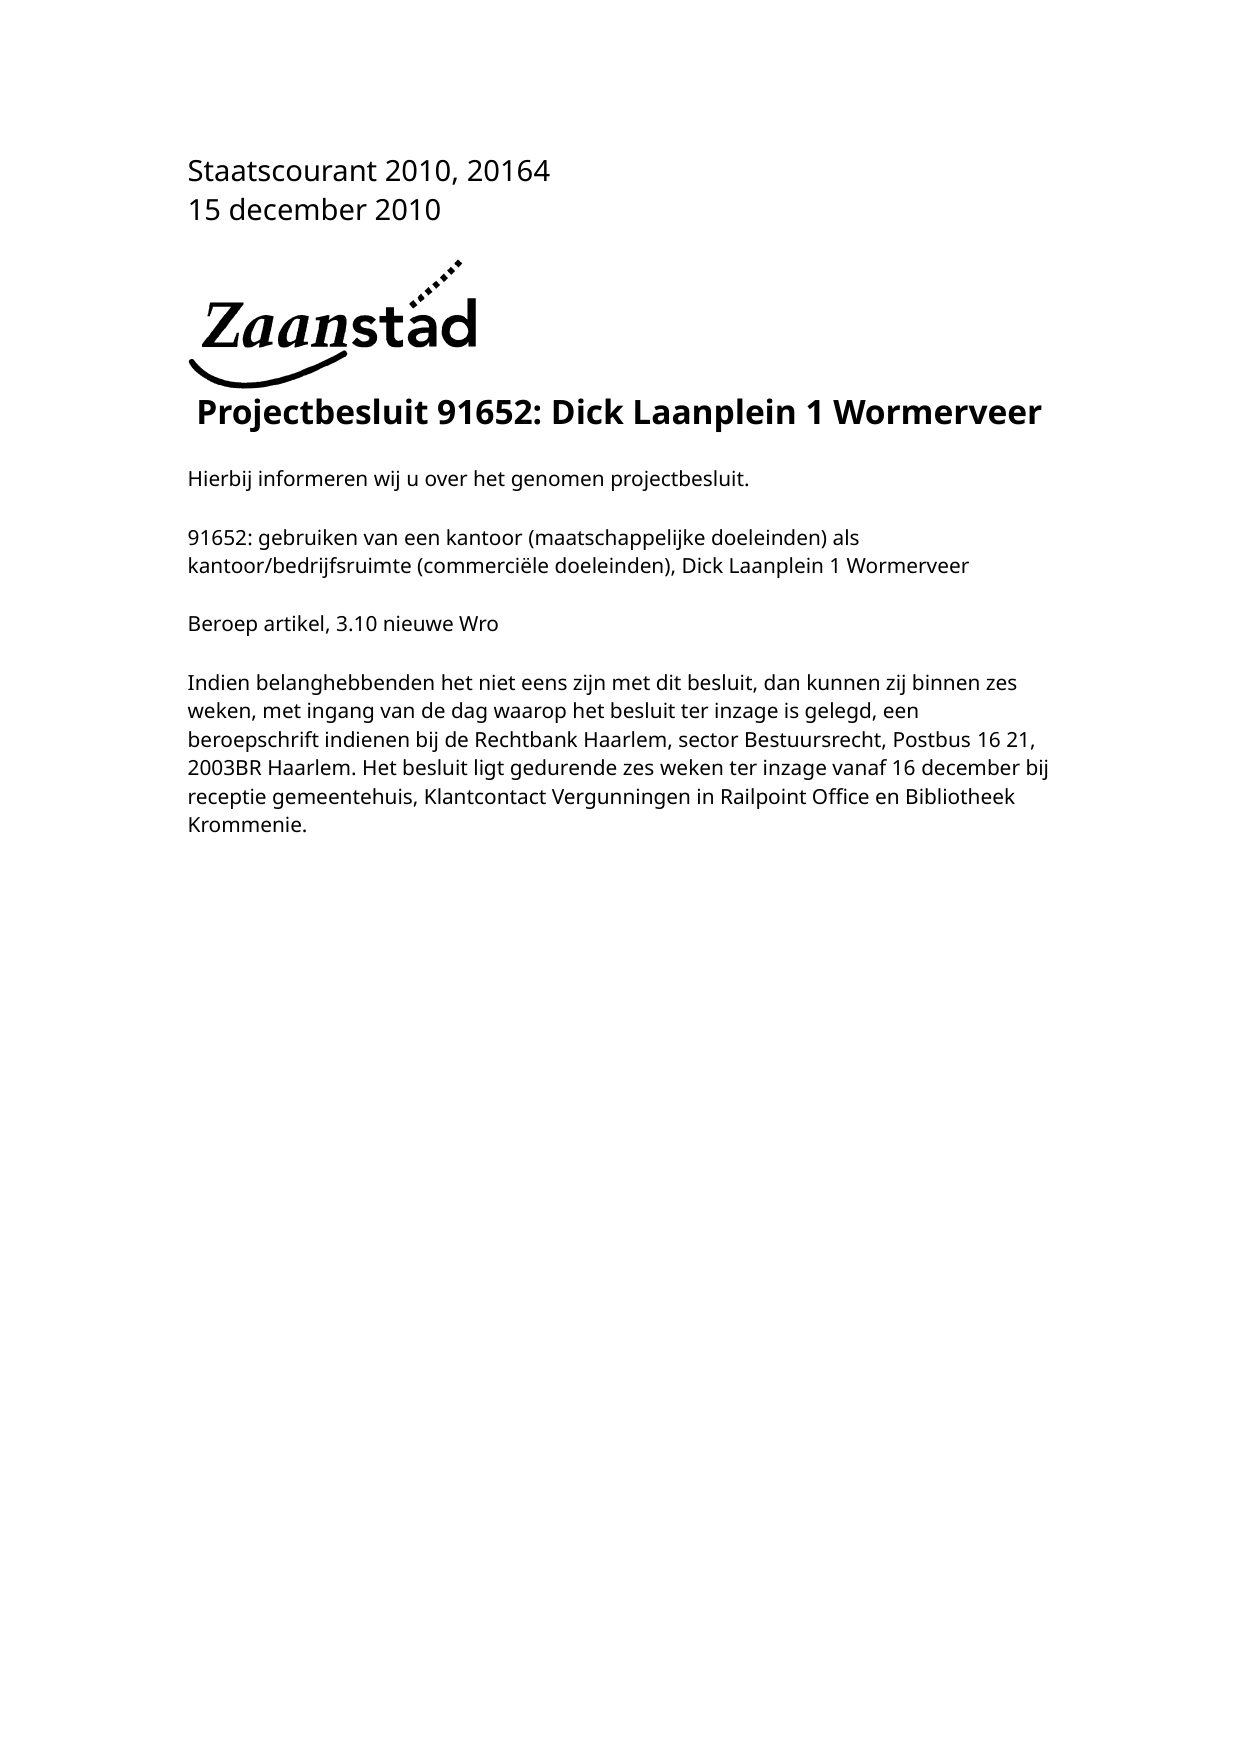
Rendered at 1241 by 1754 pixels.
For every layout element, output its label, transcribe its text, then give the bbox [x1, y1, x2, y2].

text Beroep artikel, 3.10 nieuwe Wro [187, 609, 1053, 638]
text Hierbij informeren wij u over het genomen projectbesluit. [187, 464, 1053, 493]
text 15 december 2010 [187, 190, 1053, 229]
subtitle Projectbesluit 91652: Dick Laanplein 1 Wormerveer [187, 271, 1053, 434]
text Indien belanghebbenden het niet eens zijn met dit besluit, dan kunnen zij binnen zes weken, met ingang van de dag waarop het besluit ter inzage is gelegd, een beroepschrift indienen bij de Rechtbank Haarlem, sector Bestuursrecht, Postbus 16 21, 2003BR Haarlem. Het besluit ligt gedurende zes weken ter inzage vanaf 16 december bij receptie gemeentehuis, Klantcontact Vergunningen in Railpoint Office en Bibliotheek Krommenie. [187, 668, 1053, 839]
text 91652: gebruiken van een kantoor (maatschappelijke doeleinden) als kantoor/bedrijfsruimte (commerciële doeleinden), Dick Laanplein 1 Wormerveer [187, 523, 1053, 579]
text Staatscourant 2010, 20164 [187, 150, 1053, 190]
picture [187, 258, 477, 389]
